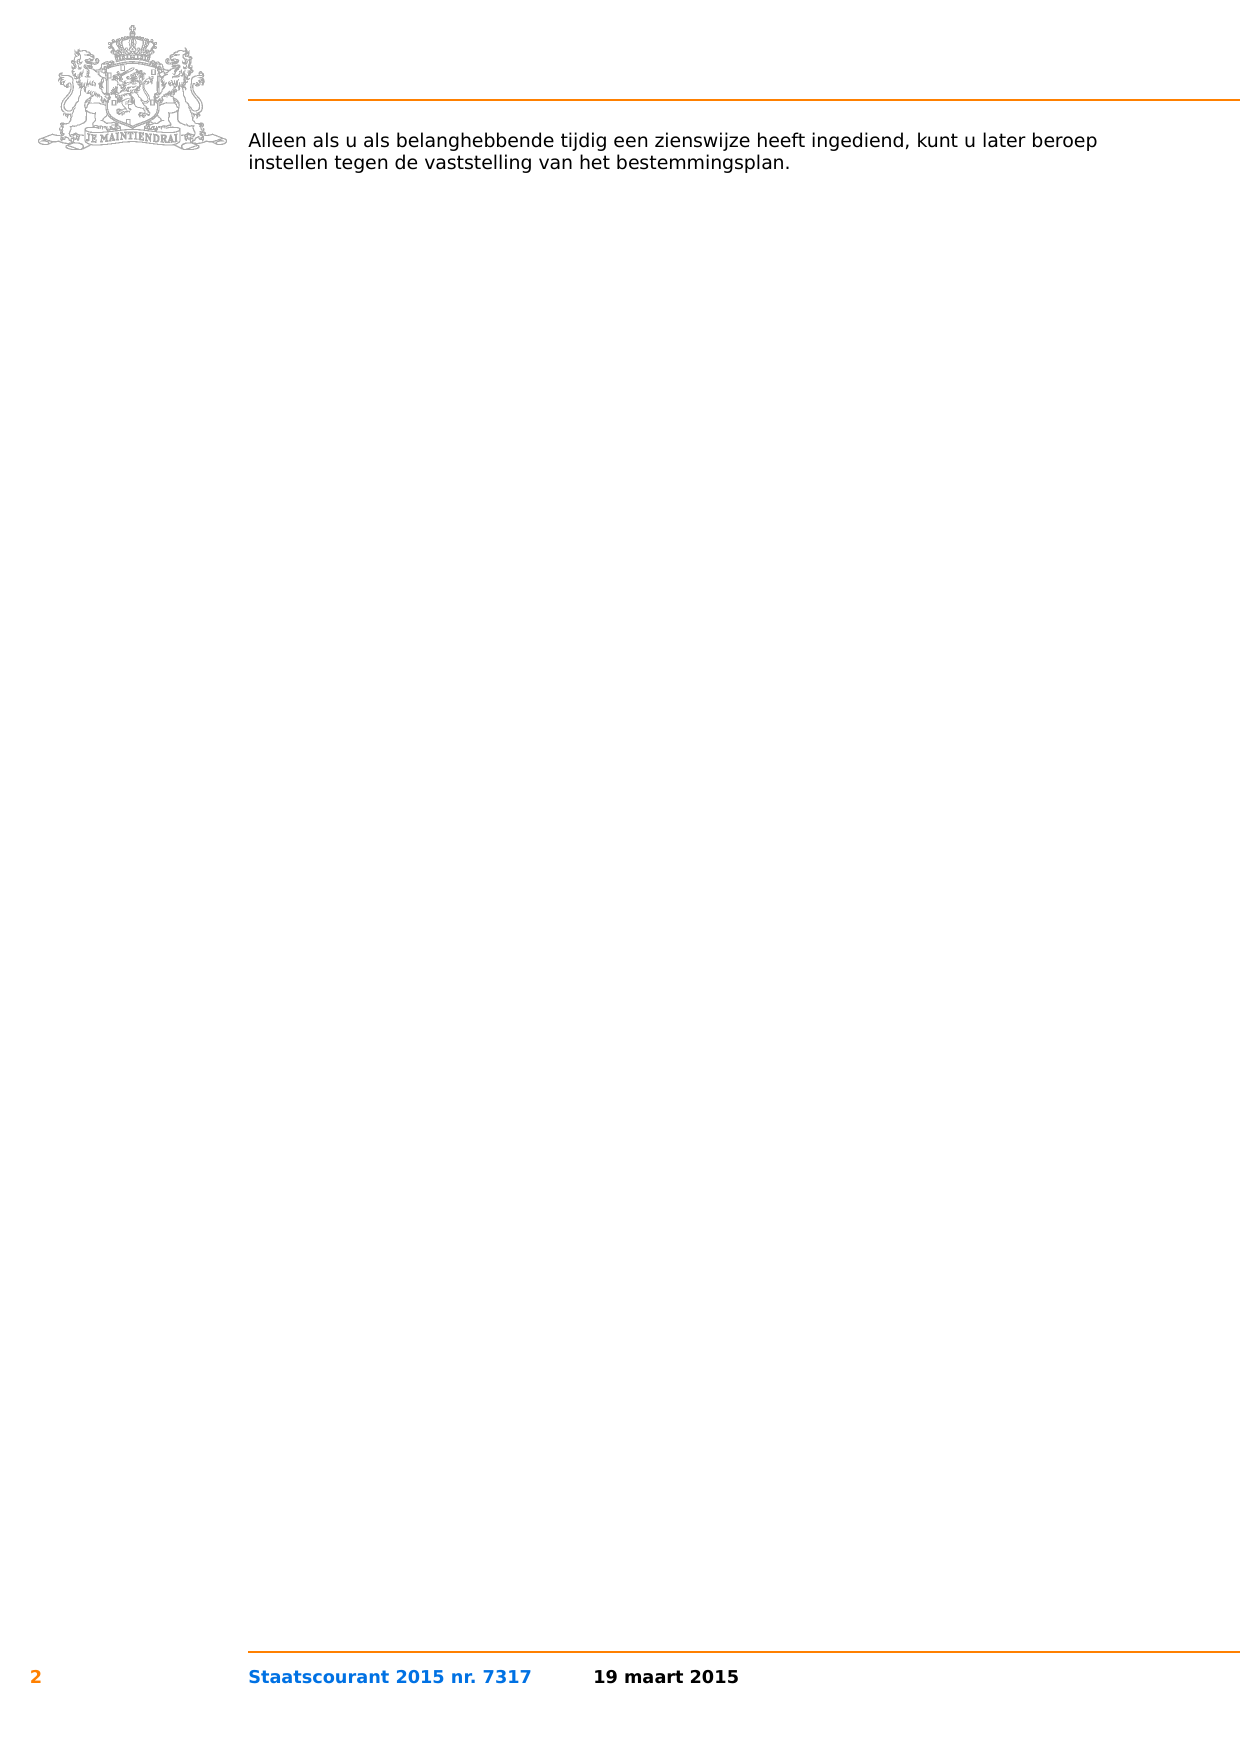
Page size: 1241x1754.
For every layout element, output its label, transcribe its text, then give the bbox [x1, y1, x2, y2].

text Alleen als u als belanghebbende tijdig een zienswijze heeft ingediend, kunt u later beroep instellen tegen de vaststelling van het bestemmingsplan. [248, 130, 1163, 174]
picture [38, 25, 227, 150]
